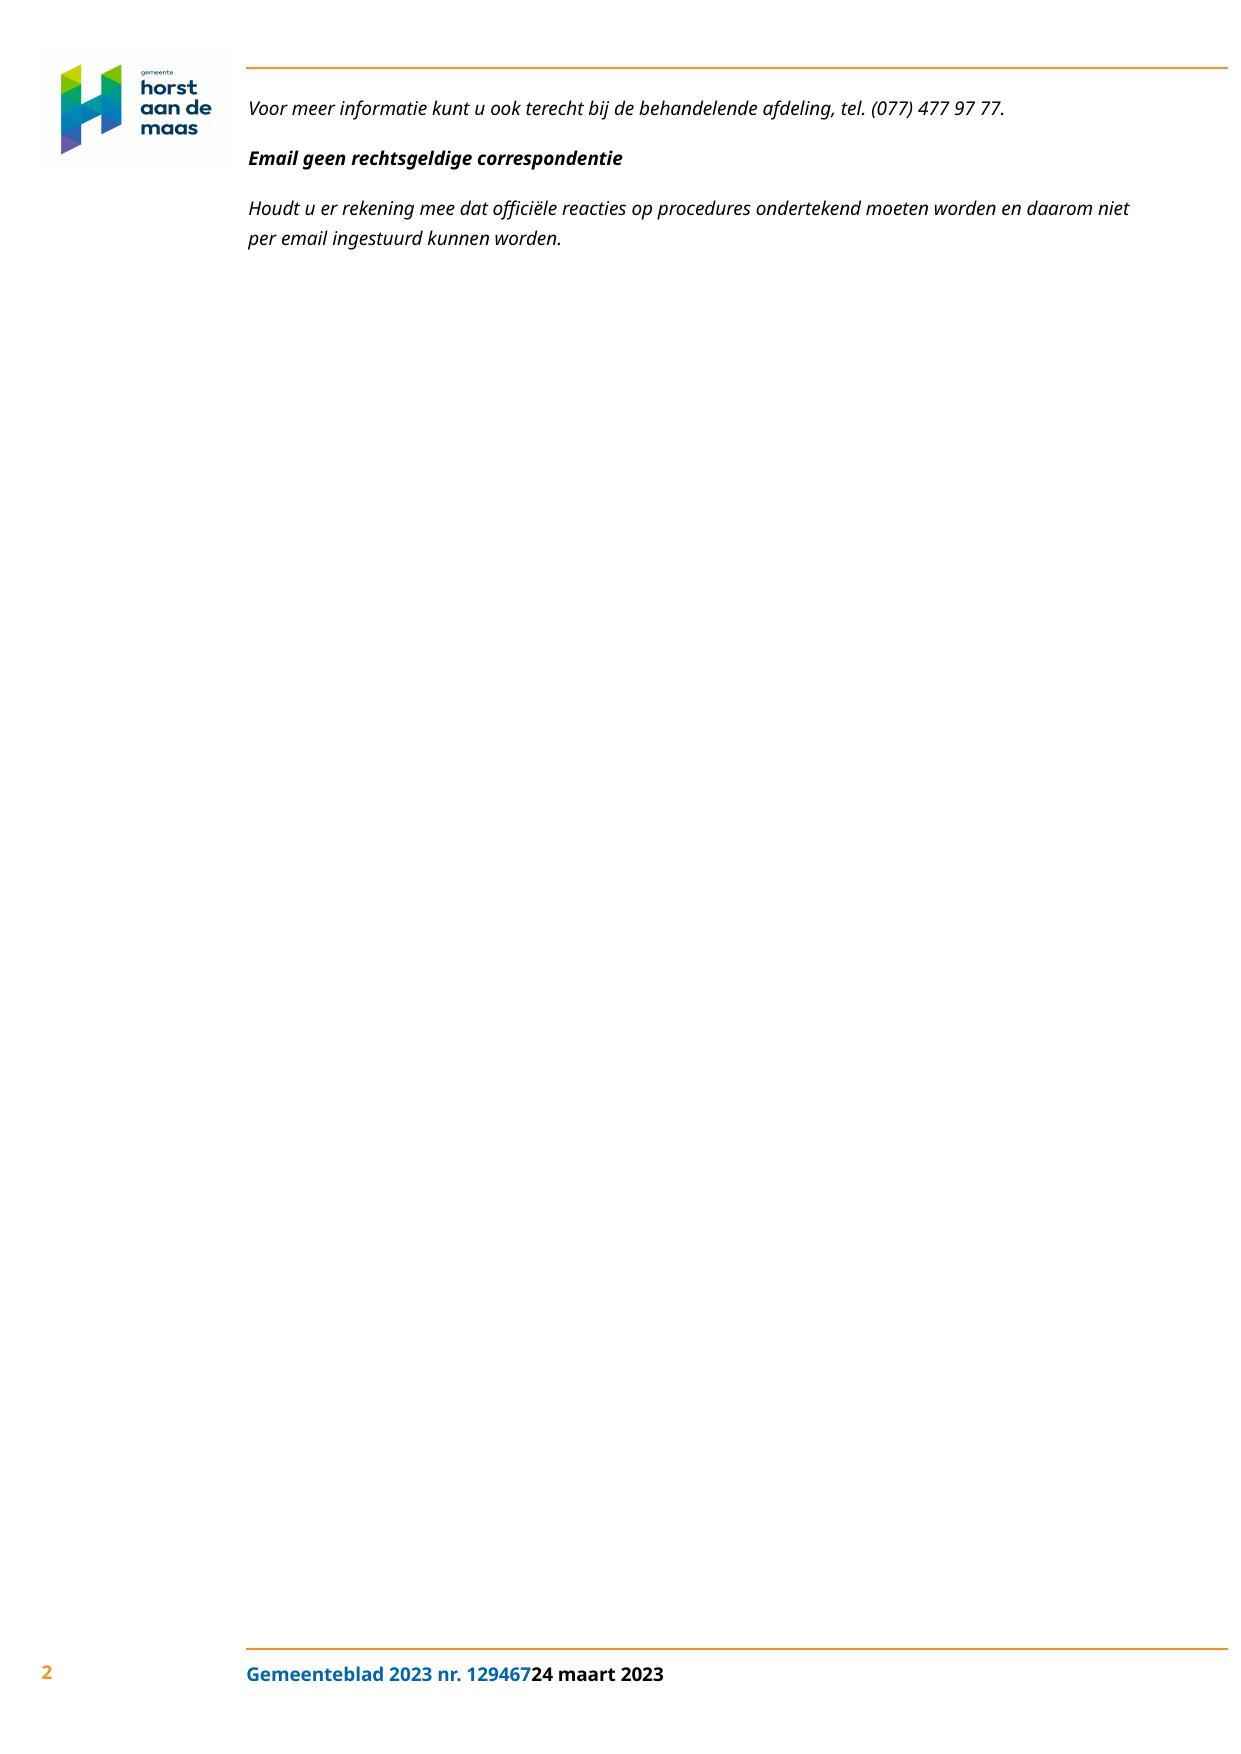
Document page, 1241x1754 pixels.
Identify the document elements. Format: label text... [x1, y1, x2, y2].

picture [41, 47, 231, 172]
text Voor meer informatie kunt u ook terecht bij de behandelende afdeling, tel. (077) 477 97 77. [248, 95, 1152, 121]
text Email geen rechtsgeldige correspondentie [248, 145, 1152, 171]
text Houdt u er rekening mee dat officiële reacties op procedures ondertekend moeten worden en daarom niet per email ingestuurd kunnen worden. [248, 196, 1152, 251]
